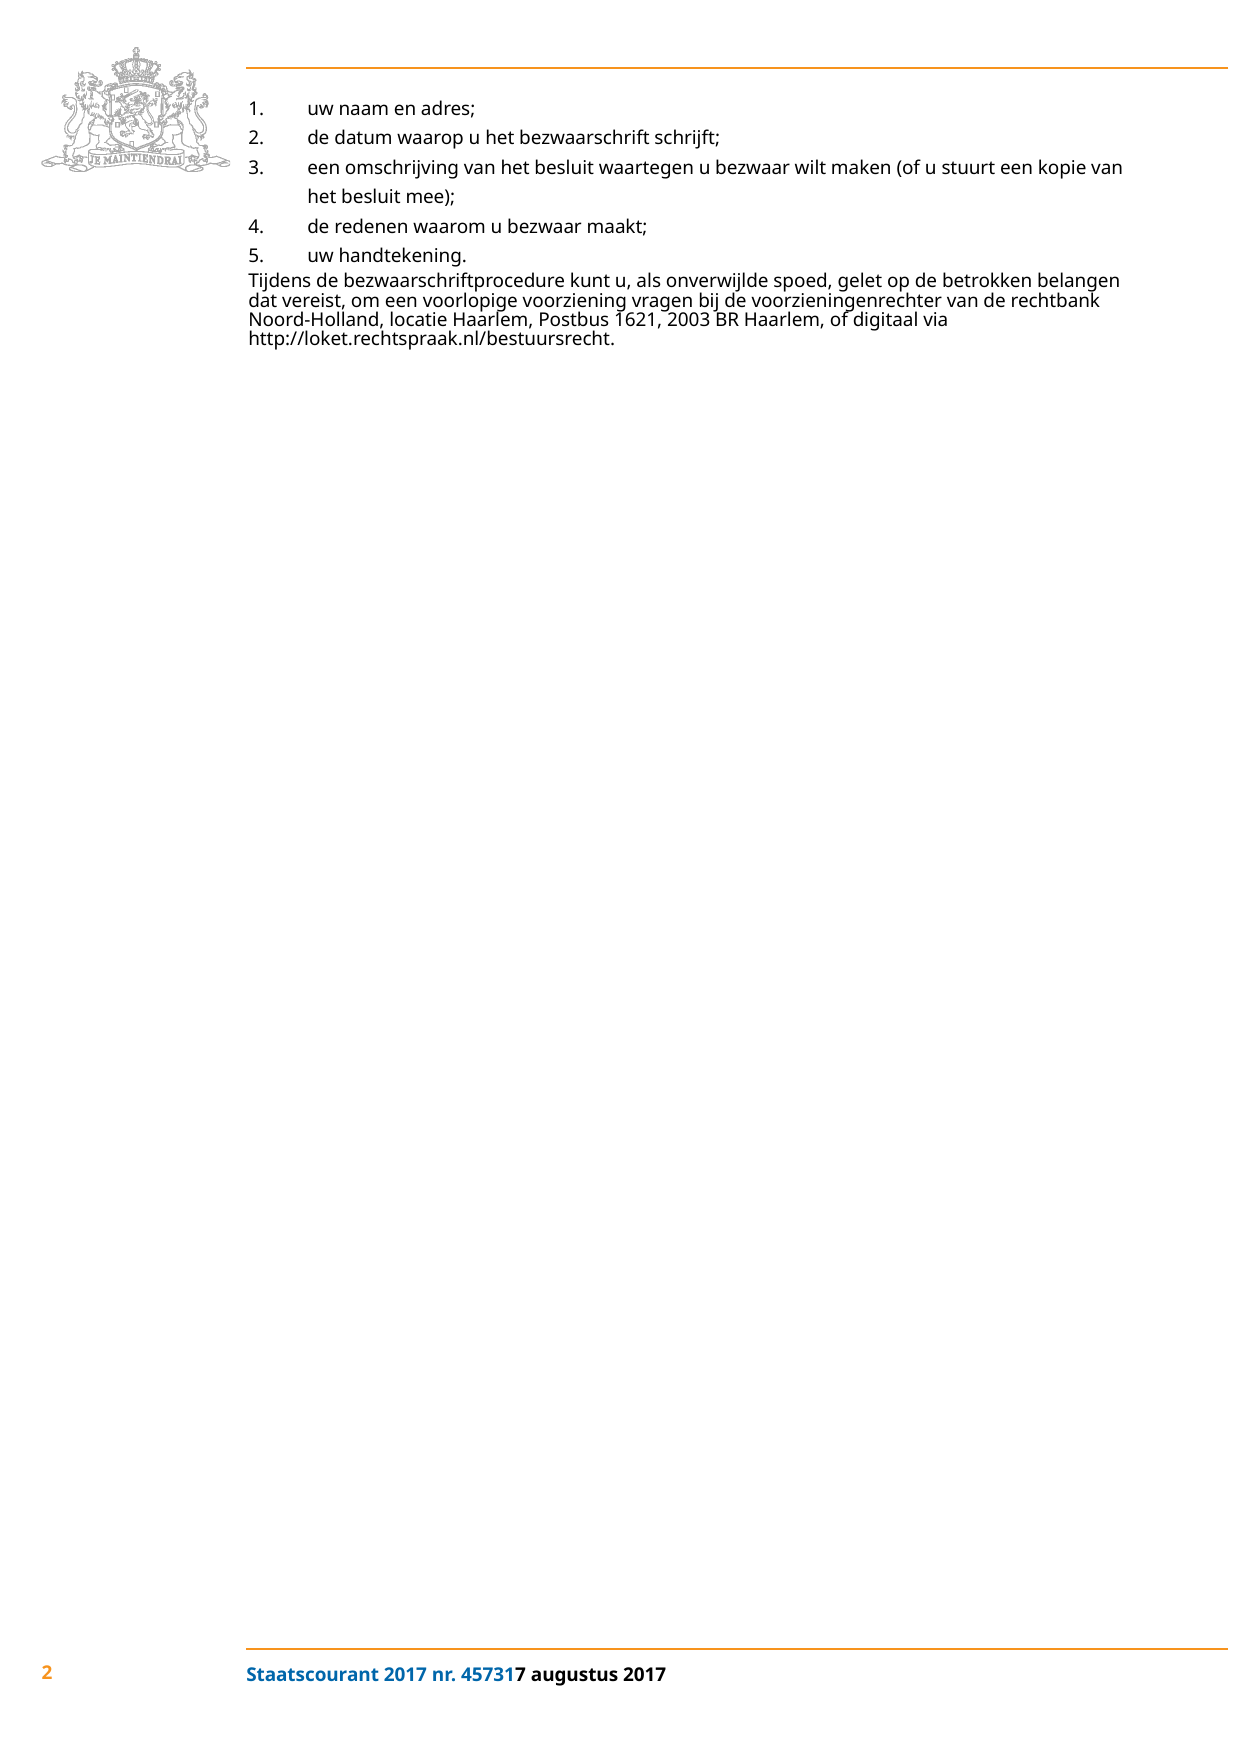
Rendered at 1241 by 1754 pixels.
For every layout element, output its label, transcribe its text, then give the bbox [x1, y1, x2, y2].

list de redenen waarom u bezwaar maakt; [248, 213, 1152, 239]
list de datum waarop u het bezwaarschrift schrijft; [248, 124, 1152, 150]
picture [41, 47, 231, 172]
list een omschrijving van het besluit waartegen u bezwaar wilt maken (of u stuurt een kopie van het besluit mee); [248, 154, 1152, 209]
list uw naam en adres; [248, 95, 1152, 121]
list uw handtekening. [248, 243, 1152, 268]
text Tijdens de bezwaarschriftprocedure kunt u, als onverwijlde spoed, gelet op de betrokken belangen dat vereist, om een voorlopige voorziening vragen bij de voorzieningenrechter van de rechtbank Noord-Holland, locatie Haarlem, Postbus 1621, 2003 BR Haarlem, of digitaal via http://loket.rechtspraak.nl/bestuursrecht. [248, 272, 1152, 349]
